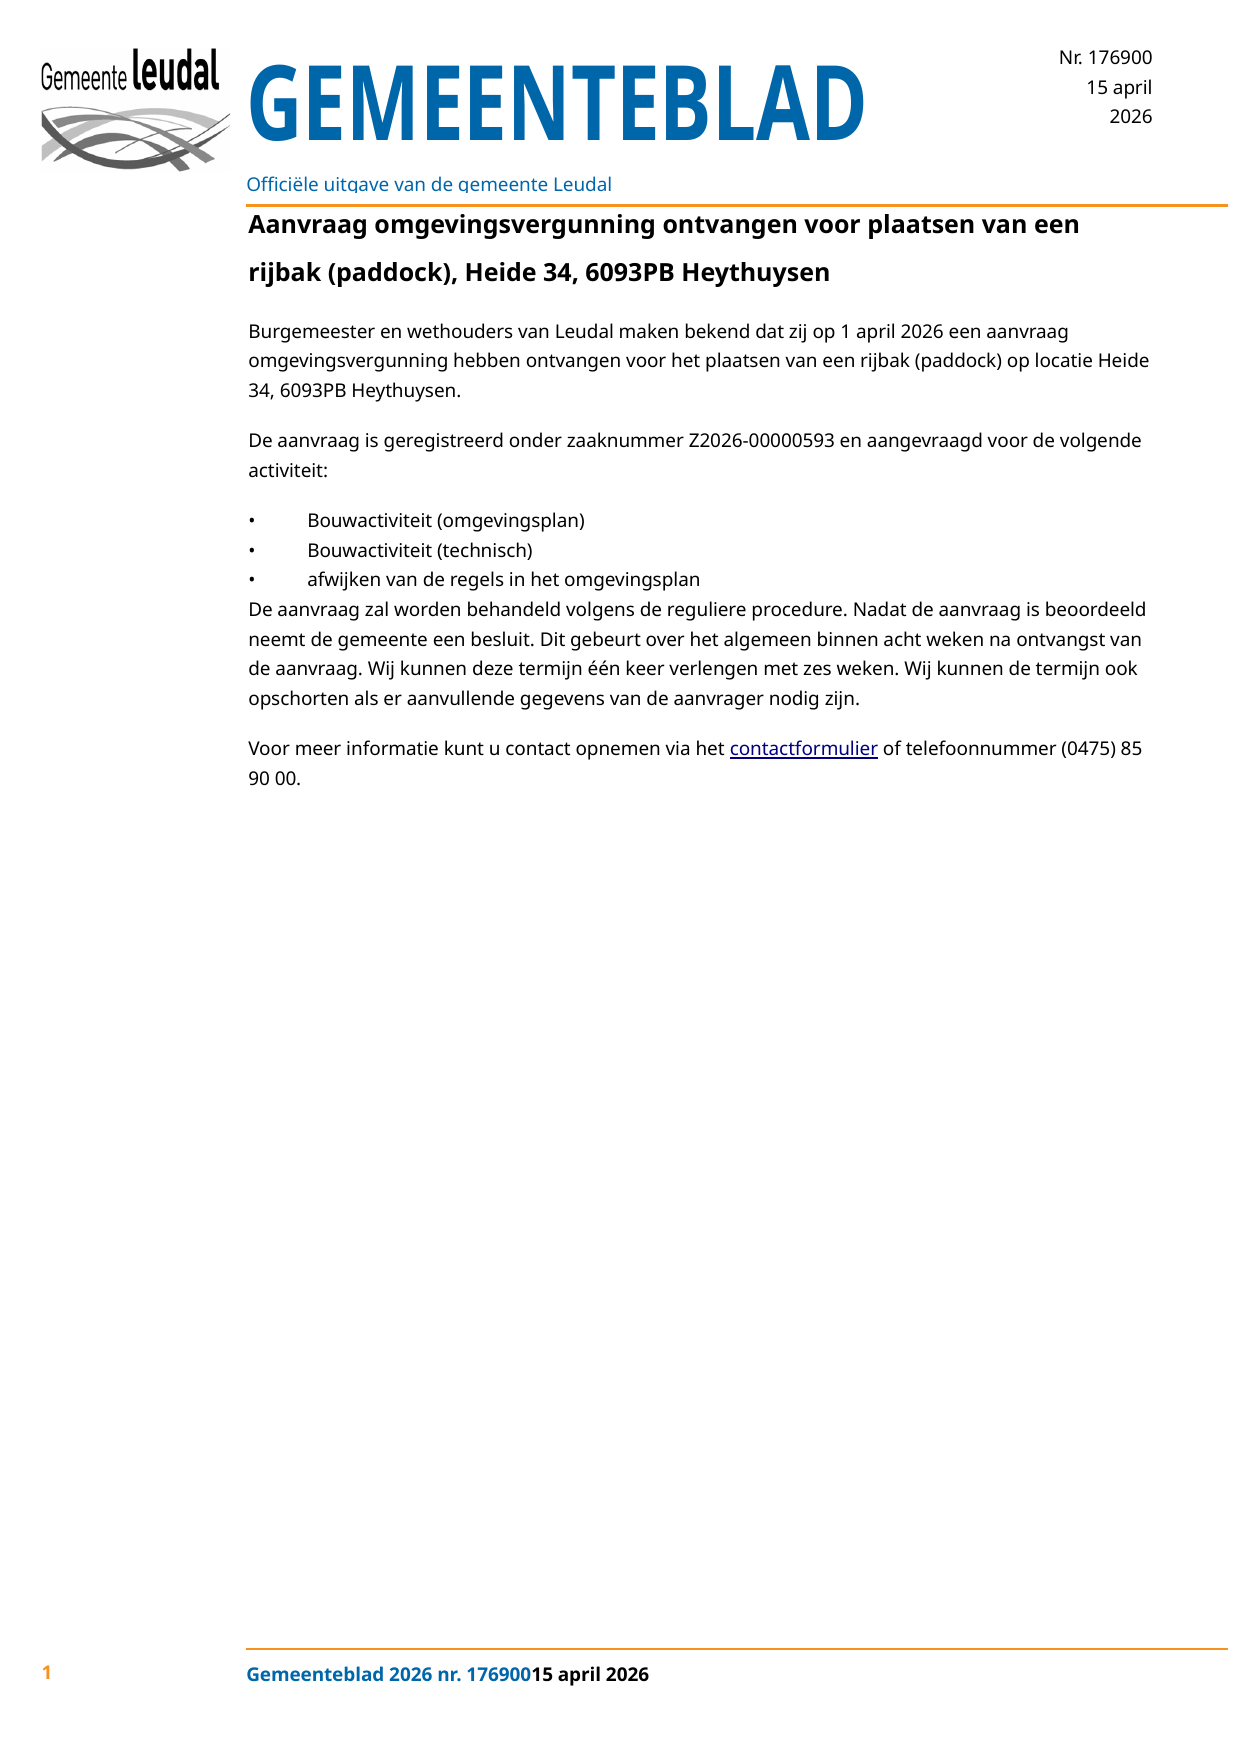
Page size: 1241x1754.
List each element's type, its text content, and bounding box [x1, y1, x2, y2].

list Bouwactiviteit (omgevingsplan) [248, 507, 1152, 533]
text Voor meer informatie kunt u contact opnemen via het contactformulier of telefoonnummer (0475) 85 90 00. [248, 735, 1152, 791]
text De aanvraag is geregistreerd onder zaaknummer Z2026-00000593 en aangevraagd voor de volgende activiteit: [248, 427, 1152, 483]
text De aanvraag zal worden behandeld volgens de reguliere procedure. Nadat de aanvraag is beoordeeld neemt de gemeente een besluit. Dit gebeurt over het algemeen binnen acht weken na ontvangst van de aanvraag. Wij kunnen deze termijn één keer verlengen met zes weken. Wij kunnen de termijn ook opschorten als er aanvullende gegevens van de aanvrager nodig zijn. [248, 596, 1152, 711]
text Aanvraag omgevingsvergunning ontvangen voor plaatsen van een rijbak (paddock), Heide 34, 6093PB Heythuysen [248, 207, 1152, 288]
list Bouwactiviteit (technisch) [248, 537, 1152, 563]
list afwijken van de regels in het omgevingsplan [248, 567, 1152, 592]
picture [41, 47, 231, 172]
text Burgemeester en wethouders van Leudal maken bekend dat zij op 1 april 2026 een aanvraag omgevingsvergunning hebben ontvangen voor het plaatsen van een rijbak (paddock) op locatie Heide 34, 6093PB Heythuysen. [248, 318, 1152, 403]
